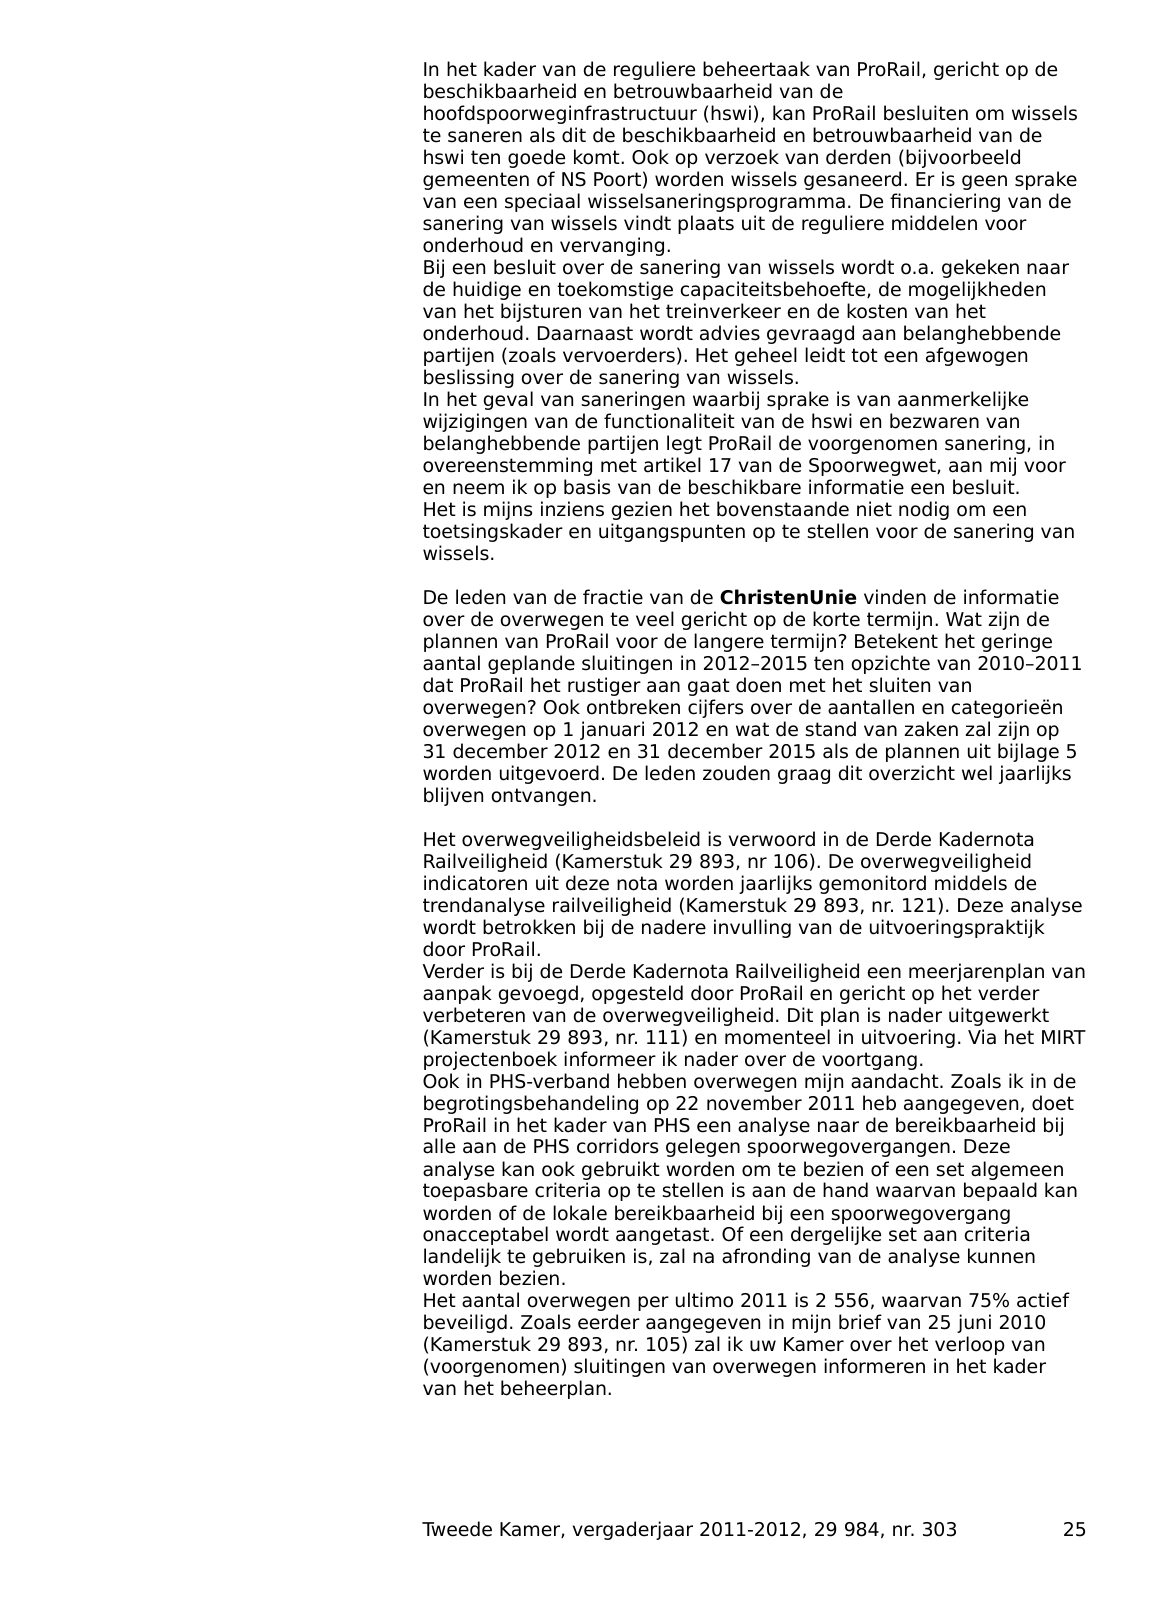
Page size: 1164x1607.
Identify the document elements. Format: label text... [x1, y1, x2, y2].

text Bij een besluit over de sanering van wissels wordt o.a. gekeken naar de huidige en toekomstige capaciteitsbehoefte, de mogelijkheden van het bijsturen van het treinverkeer en de kosten van het onderhoud. Daarnaast wordt advies gevraagd aan belanghebbende partijen (zoals vervoerders). Het geheel leidt tot een afgewogen beslissing over de sanering van wissels. [422, 257, 1087, 389]
text Het aantal overwegen per ultimo 2011 is 2 556, waarvan 75% actief beveiligd. Zoals eerder aangegeven in mijn brief van 25 juni 2010 (Kamerstuk 29 893, nr. 105) zal ik uw Kamer over het verloop van (voorgenomen) sluitingen van overwegen informeren in het kader van het beheerplan. [422, 1290, 1087, 1400]
text Verder is bij de Derde Kadernota Railveiligheid een meerjarenplan van aanpak gevoegd, opgesteld door ProRail en gericht op het verder verbeteren van de overwegveiligheid. Dit plan is nader uitgewerkt (Kamerstuk 29 893, nr. 111) en momenteel in uitvoering. Via het MIRT projectenboek informeer ik nader over de voortgang. [422, 961, 1087, 1071]
text Ook in PHS-verband hebben overwegen mijn aandacht. Zoals ik in de begrotingsbehandeling op 22 november 2011 heb aangegeven, doet ProRail in het kader van PHS een analyse naar de bereikbaarheid bij alle aan de PHS corridors gelegen spoorwegovergangen. Deze analyse kan ook gebruikt worden om te bezien of een set algemeen toepasbare criteria op te stellen is aan de hand waarvan bepaald kan worden of de lokale bereikbaarheid bij een spoorwegovergang onacceptabel wordt aangetast. Of een dergelijke set aan criteria landelijk te gebruiken is, zal na afronding van de analyse kunnen worden bezien. [422, 1071, 1087, 1290]
text In het kader van de reguliere beheertaak van ProRail, gericht op de beschikbaarheid en betrouwbaarheid van de hoofdspoorweginfrastructuur (hswi), kan ProRail besluiten om wissels te saneren als dit de beschikbaarheid en betrouwbaarheid van de hswi ten goede komt. Ook op verzoek van derden (bijvoorbeeld gemeenten of NS Poort) worden wissels gesaneerd. Er is geen sprake van een speciaal wisselsaneringsprogramma. De financiering van de sanering van wissels vindt plaats uit de reguliere middelen voor onderhoud en vervanging. [422, 59, 1087, 257]
text Het overwegveiligheidsbeleid is verwoord in de Derde Kadernota Railveiligheid (Kamerstuk 29 893, nr 106). De overwegveiligheid indicatoren uit deze nota worden jaarlijks gemonitord middels de trendanalyse railveiligheid (Kamerstuk 29 893, nr. 121). Deze analyse wordt betrokken bij de nadere invulling van de uitvoeringspraktijk door ProRail. [422, 829, 1087, 961]
text De leden van de fractie van de ChristenUnie vinden de informatie over de overwegen te veel gericht op de korte termijn. Wat zijn de plannen van ProRail voor de langere termijn? Betekent het geringe aantal geplande sluitingen in 2012–2015 ten opzichte van 2010–2011 dat ProRail het rustiger aan gaat doen met het sluiten van overwegen? Ook ontbreken cijfers over de aantallen en categorieën overwegen op 1 januari 2012 en wat de stand van zaken zal zijn op 31 december 2012 en 31 december 2015 als de plannen uit bijlage 5 worden uitgevoerd. De leden zouden graag dit overzicht wel jaarlijks blijven ontvangen. [422, 587, 1087, 807]
text Het is mijns inziens gezien het bovenstaande niet nodig om een toetsingskader en uitgangspunten op te stellen voor de sanering van wissels. [422, 499, 1087, 564]
text In het geval van saneringen waarbij sprake is van aanmerkelijke wijzigingen van de functionaliteit van de hswi en bezwaren van belanghebbende partijen legt ProRail de voorgenomen sanering, in overeenstemming met artikel 17 van de Spoorwegwet, aan mij voor en neem ik op basis van de beschikbare informatie een besluit. [422, 389, 1087, 499]
